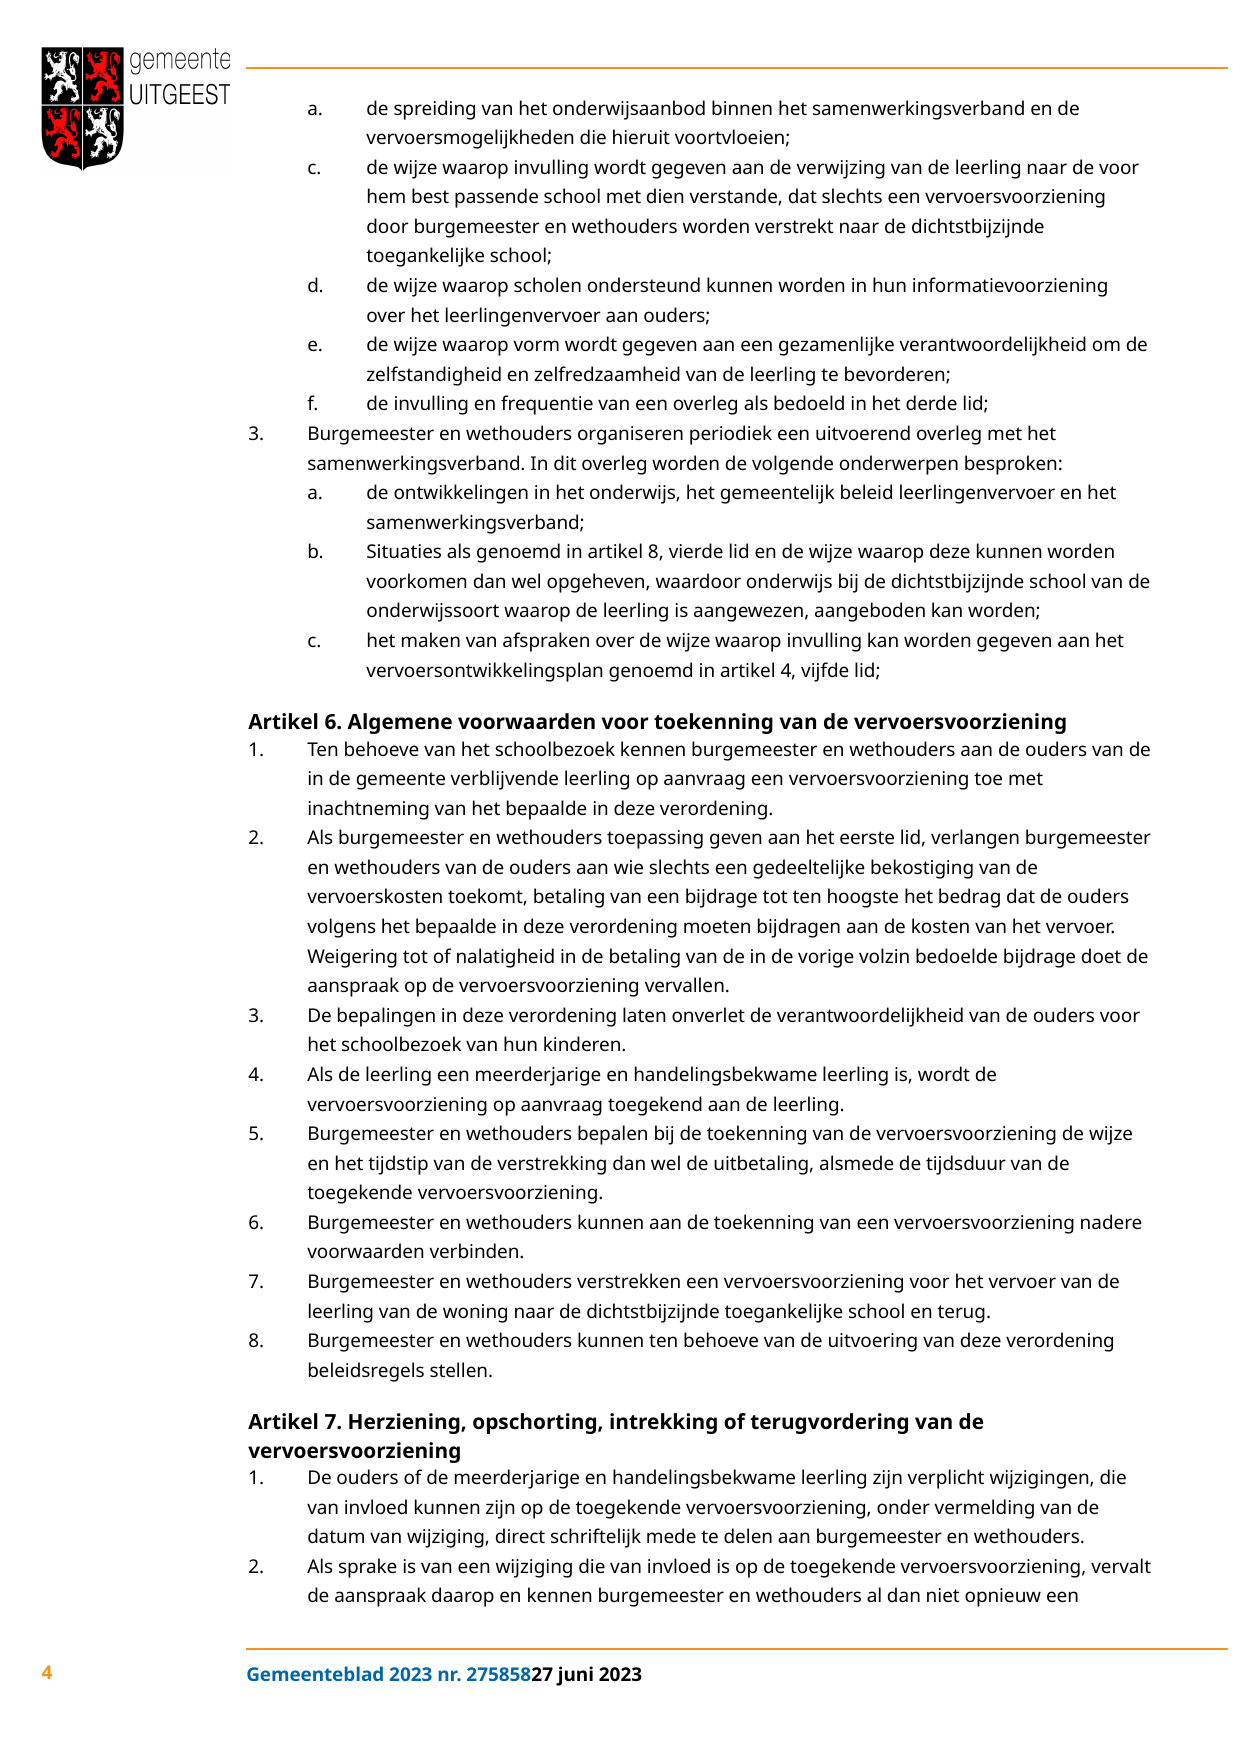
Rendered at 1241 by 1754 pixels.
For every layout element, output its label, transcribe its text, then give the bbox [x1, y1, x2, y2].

list de wijze waarop scholen ondersteund kunnen worden in hun informatievoorziening over het leerlingenvervoer aan ouders; [307, 272, 1152, 328]
list de invulling en frequentie van een overleg als bedoeld in het derde lid; [307, 391, 1152, 416]
list Als burgemeester en wethouders toepassing geven aan het eerste lid, verlangen burgemeester en wethouders van de ouders aan wie slechts een gedeeltelijke bekostiging van de vervoerskosten toekomt, betaling van een bijdrage tot ten hoogste het bedrag dat de ouders volgens het bepaalde in deze verordening moeten bijdragen aan de kosten van het vervoer. Weigering tot of nalatigheid in de betaling van de in de vorige volzin bedoelde bijdrage doet de aanspraak op de vervoersvoorziening vervallen. [248, 824, 1152, 998]
list Burgemeester en wethouders verstrekken een vervoersvoorziening voor het vervoer van de leerling van de woning naar de dichtstbijzijnde toegankelijke school en terug. [248, 1268, 1152, 1323]
list De bepalingen in deze verordening laten onverlet de verantwoordelijkheid van de ouders voor het schoolbezoek van hun kinderen. [248, 1002, 1152, 1057]
list de wijze waarop vorm wordt gegeven aan een gezamenlijke verantwoordelijkheid om de zelfstandigheid en zelfredzaamheid van de leerling te bevorderen; [307, 331, 1152, 387]
list De ouders of de meerderjarige en handelingsbekwame leerling zijn verplicht wijzigingen, die van invloed kunnen zijn op de toegekende vervoersvoorziening, onder vermelding van de datum van wijziging, direct schriftelijk mede te delen aan burgemeester en wethouders. [248, 1464, 1152, 1549]
list Burgemeester en wethouders kunnen ten behoeve van de uitvoering van deze verordening beleidsregels stellen. [248, 1327, 1152, 1383]
list Ten behoeve van het schoolbezoek kennen burgemeester en wethouders aan de ouders van de in de gemeente verblijvende leerling op aanvraag een vervoersvoorziening toe met inachtneming van het bepaalde in deze verordening. [248, 736, 1152, 821]
list Situaties als genoemd in artikel 8, vierde lid en de wijze waarop deze kunnen worden voorkomen dan wel opgeheven, waardoor onderwijs bij de dichtstbijzijnde school van de onderwijssoort waarop de leerling is aangewezen, aangeboden kan worden; [307, 538, 1152, 623]
list Als de leerling een meerderjarige en handelingsbekwame leerling is, wordt de vervoersvoorziening op aanvraag toegekend aan de leerling. [248, 1061, 1152, 1116]
list de spreiding van het onderwijsaanbod binnen het samenwerkingsverband en de vervoersmogelijkheden die hieruit voortvloeien; [307, 95, 1152, 150]
picture [41, 47, 231, 172]
list Burgemeester en wethouders organiseren periodiek een uitvoerend overleg met het samenwerkingsverband. In dit overleg worden de volgende onderwerpen besproken: [248, 420, 1152, 476]
text Artikel 7. Herziening, opschorting, intrekking of terugvordering van de vervoersvoorziening [248, 1407, 1152, 1464]
list Burgemeester en wethouders kunnen aan de toekenning van een vervoersvoorziening nadere voorwaarden verbinden. [248, 1209, 1152, 1264]
list Als sprake is van een wijziging die van invloed is op de toegekende vervoersvoorziening, vervalt de aanspraak daarop en kennen burgemeester en wethouders al dan niet opnieuw een [248, 1553, 1152, 1608]
list Burgemeester en wethouders bepalen bij de toekenning van de vervoersvoorziening de wijze en het tijdstip van de verstrekking dan wel de uitbetaling, alsmede de tijdsduur van de toegekende vervoersvoorziening. [248, 1120, 1152, 1205]
list het maken van afspraken over de wijze waarop invulling kan worden gegeven aan het vervoersontwikkelingsplan genoemd in artikel 4, vijfde lid; [307, 627, 1152, 683]
list de ontwikkelingen in het onderwijs, het gemeentelijk beleid leerlingenvervoer en het samenwerkingsverband; [307, 479, 1152, 535]
text Artikel 6. Algemene voorwaarden voor toekenning van de vervoersvoorziening [248, 707, 1152, 736]
list de wijze waarop invulling wordt gegeven aan de verwijzing van de leerling naar de voor hem best passende school met dien verstande, dat slechts een vervoersvoorziening door burgemeester en wethouders worden verstrekt naar de dichtstbijzijnde toegankelijke school; [307, 154, 1152, 268]
